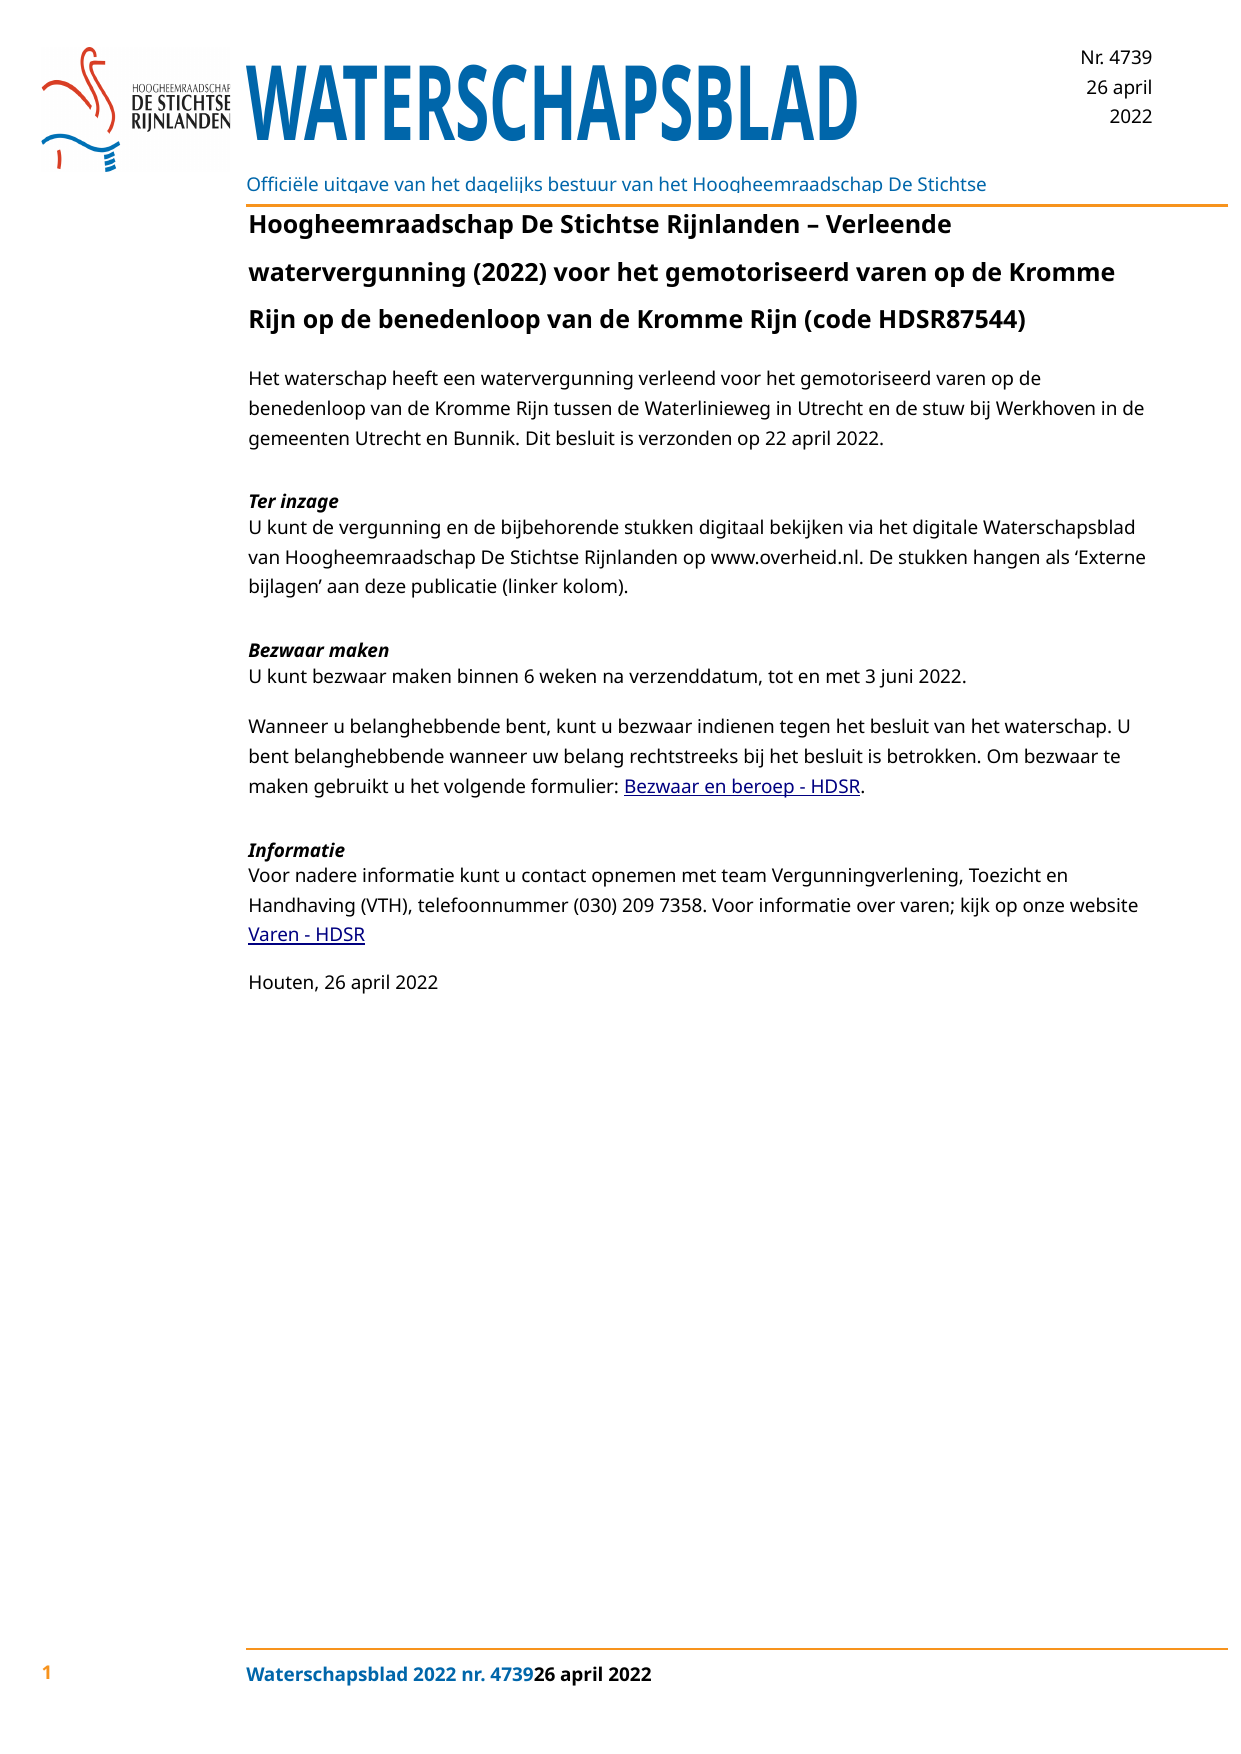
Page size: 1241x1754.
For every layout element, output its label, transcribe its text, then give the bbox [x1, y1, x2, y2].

text Hoogheemraadschap De Stichtse Rijnlanden – Verleende watervergunning (2022) voor het gemotoriseerd varen op de Kromme Rijn op de benedenloop van de Kromme Rijn (code HDSR87544) [248, 207, 1152, 336]
text Het waterschap heeft een watervergunning verleend voor het gemotoriseerd varen op de benedenloop van de Kromme Rijn tussen de Waterlinieweg in Utrecht en de stuw bij Werkhoven in de gemeenten Utrecht en Bunnik. Dit besluit is verzonden op 22 april 2022. [248, 366, 1152, 450]
text Wanneer u belanghebbende bent, kunt u bezwaar indienen tegen het besluit van het waterschap. U bent belanghebbende wanneer uw belang rechtstreeks bij het besluit is betrokken. Om bezwaar te maken gebruikt u het volgende formulier: Bezwaar en beroep - HDSR. [248, 714, 1152, 798]
text Houten, 26 april 2022 [248, 969, 1152, 995]
text U kunt de vergunning en de bijbehorende stukken digitaal bekijken via het digitale Waterschapsblad van Hoogheemraadschap De Stichtse Rijnlanden op www.overheid.nl. De stukken hangen als ‘Externe bijlagen’ aan deze publicatie (linker kolom). [248, 514, 1152, 599]
text Ter inzage [248, 489, 1152, 514]
text Bezwaar maken [248, 637, 1152, 663]
text Informatie [248, 837, 1152, 862]
picture [41, 47, 231, 172]
text U kunt bezwaar maken binnen 6 weken na verzenddatum, tot en met 3 juni 2022. [248, 663, 1152, 689]
text Voor nadere informatie kunt u contact opnemen met team Vergunningverlening, Toezicht en Handhaving (VTH), telefoonnummer (030) 209 7358. Voor informatie over varen; kijk op onze website Varen - HDSR [248, 862, 1152, 947]
